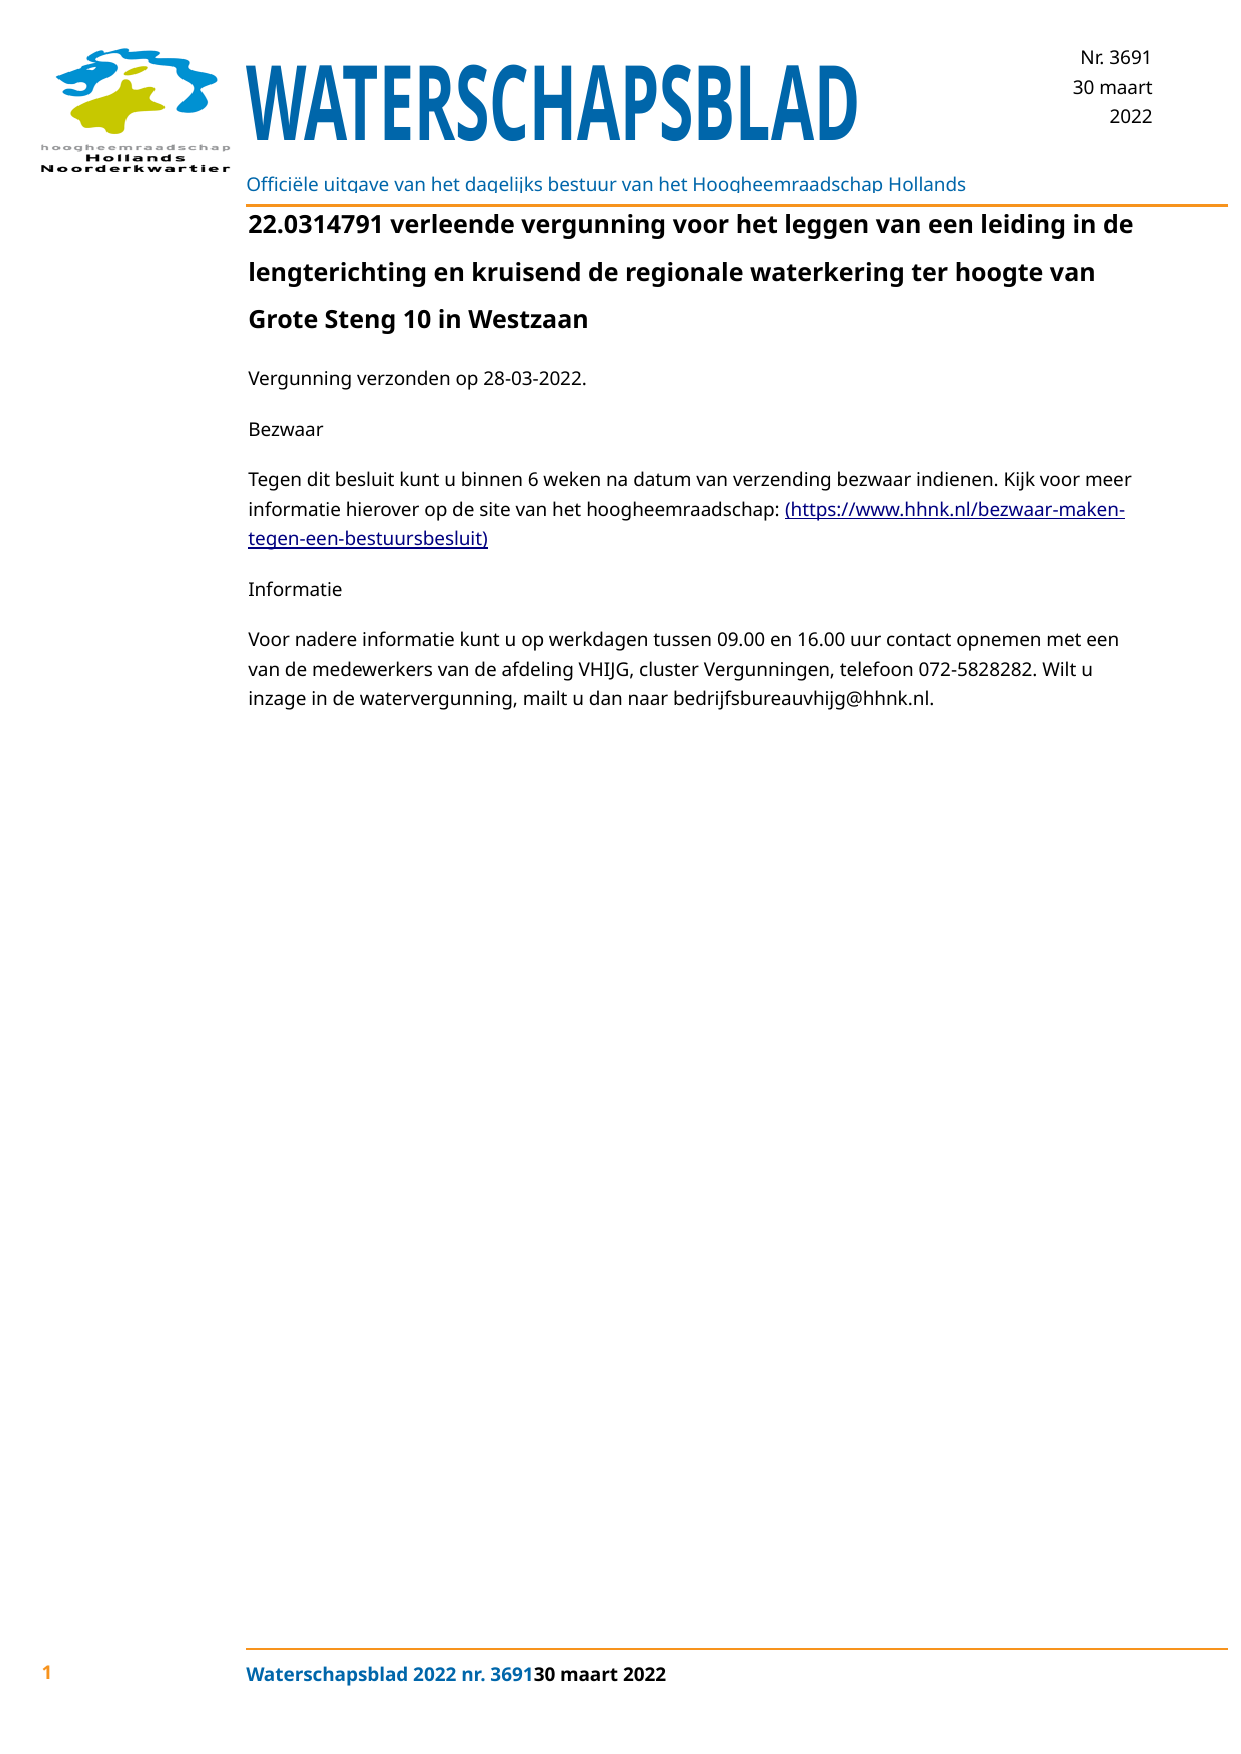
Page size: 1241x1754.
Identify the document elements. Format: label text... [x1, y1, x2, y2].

text Vergunning verzonden op 28-03-2022. [248, 366, 1152, 391]
text Informatie [248, 576, 1152, 602]
picture [41, 47, 231, 172]
text Bezwaar [248, 416, 1152, 442]
text Voor nadere informatie kunt u op werkdagen tussen 09.00 en 16.00 uur contact opnemen met een van de medewerkers van de afdeling VHIJG, cluster Vergunningen, telefoon 072-5828282. Wilt u inzage in de watervergunning, mailt u dan naar bedrijfsbureauvhijg@hhnk.nl. [248, 626, 1152, 711]
text 22.0314791 verleende vergunning voor het leggen van een leiding in de lengterichting en kruisend de regionale waterkering ter hoogte van Grote Steng 10 in Westzaan [248, 207, 1152, 336]
text Tegen dit besluit kunt u binnen 6 weken na datum van verzending bezwaar indienen. Kijk voor meer informatie hierover op de site van het hoogheemraadschap: (https://www.hhnk.nl/bezwaar-maken-tegen-een-bestuursbesluit) [248, 466, 1152, 551]
